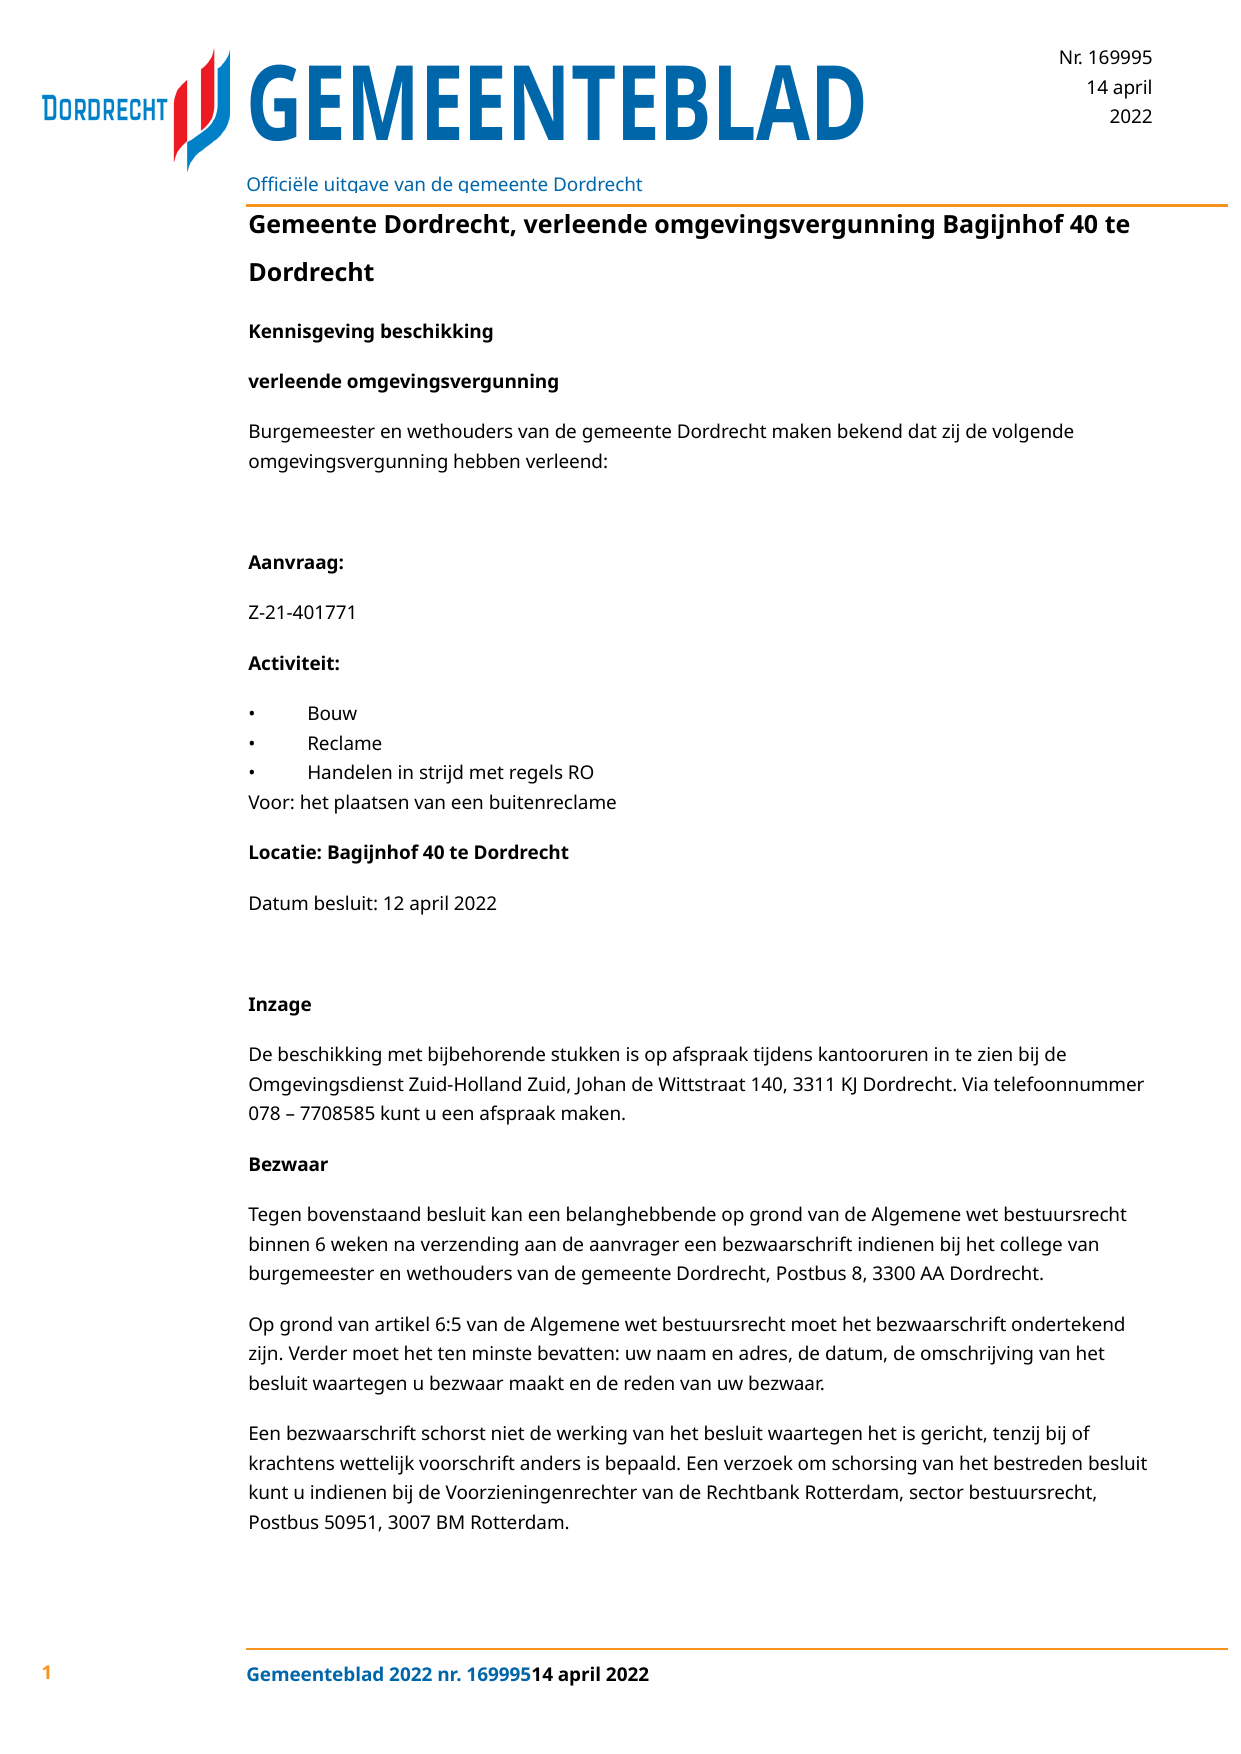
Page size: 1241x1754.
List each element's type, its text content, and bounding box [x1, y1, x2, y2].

text Aanvraag: [248, 549, 1152, 575]
text Locatie: Bagijnhof 40 te Dordrecht [248, 839, 1152, 865]
text Datum besluit: 12 april 2022 [248, 890, 1152, 916]
text Voor: het plaatsen van een buitenreclame [248, 789, 1152, 815]
text Bezwaar [248, 1151, 1152, 1177]
picture [41, 47, 231, 172]
text De beschikking met bijbehorende stukken is op afspraak tijdens kantooruren in te zien bij de Omgevingsdienst Zuid-Holland Zuid, Johan de Wittstraat 140, 3311 KJ Dordrecht. Via telefoonnummer 078 – 7708585 kunt u een afspraak maken. [248, 1041, 1152, 1126]
text Op grond van artikel 6:5 van de Algemene wet bestuursrecht moet het bezwaarschrift ondertekend zijn. Verder moet het ten minste bevatten: uw naam en adres, de datum, de omschrijving van het besluit waartegen u bezwaar maakt en de reden van uw bezwaar. [248, 1311, 1152, 1396]
text Z-21-401771 [248, 599, 1152, 625]
list Handelen in strijd met regels RO [248, 759, 1152, 785]
text verleende omgevingsvergunning [248, 368, 1152, 394]
text Gemeente Dordrecht, verleende omgevingsvergunning Bagijnhof 40 te Dordrecht [248, 207, 1152, 288]
text Burgemeester en wethouders van de gemeente Dordrecht maken bekend dat zij de volgende omgevingsvergunning hebben verleend: [248, 419, 1152, 474]
text Inzage [248, 991, 1152, 1017]
text Tegen bovenstaand besluit kan een belanghebbende op grond van de Algemene wet bestuursrecht binnen 6 weken na verzending aan de aanvrager een bezwaarschrift indienen bij het college van burgemeester en wethouders van de gemeente Dordrecht, Postbus 8, 3300 AA Dordrecht. [248, 1201, 1152, 1286]
text Activiteit: [248, 650, 1152, 676]
text Een bezwaarschrift schorst niet de werking van het besluit waartegen het is gericht, tenzij bij of krachtens wettelijk voorschrift anders is bepaald. Een verzoek om schorsing van het bestreden besluit kunt u indienen bij de Voorzieningenrechter van de Rechtbank Rotterdam, sector bestuursrecht, Postbus 50951, 3007 BM Rotterdam. [248, 1420, 1152, 1535]
list Bouw [248, 700, 1152, 726]
list Reclame [248, 730, 1152, 756]
text Kennisgeving beschikking [248, 318, 1152, 344]
